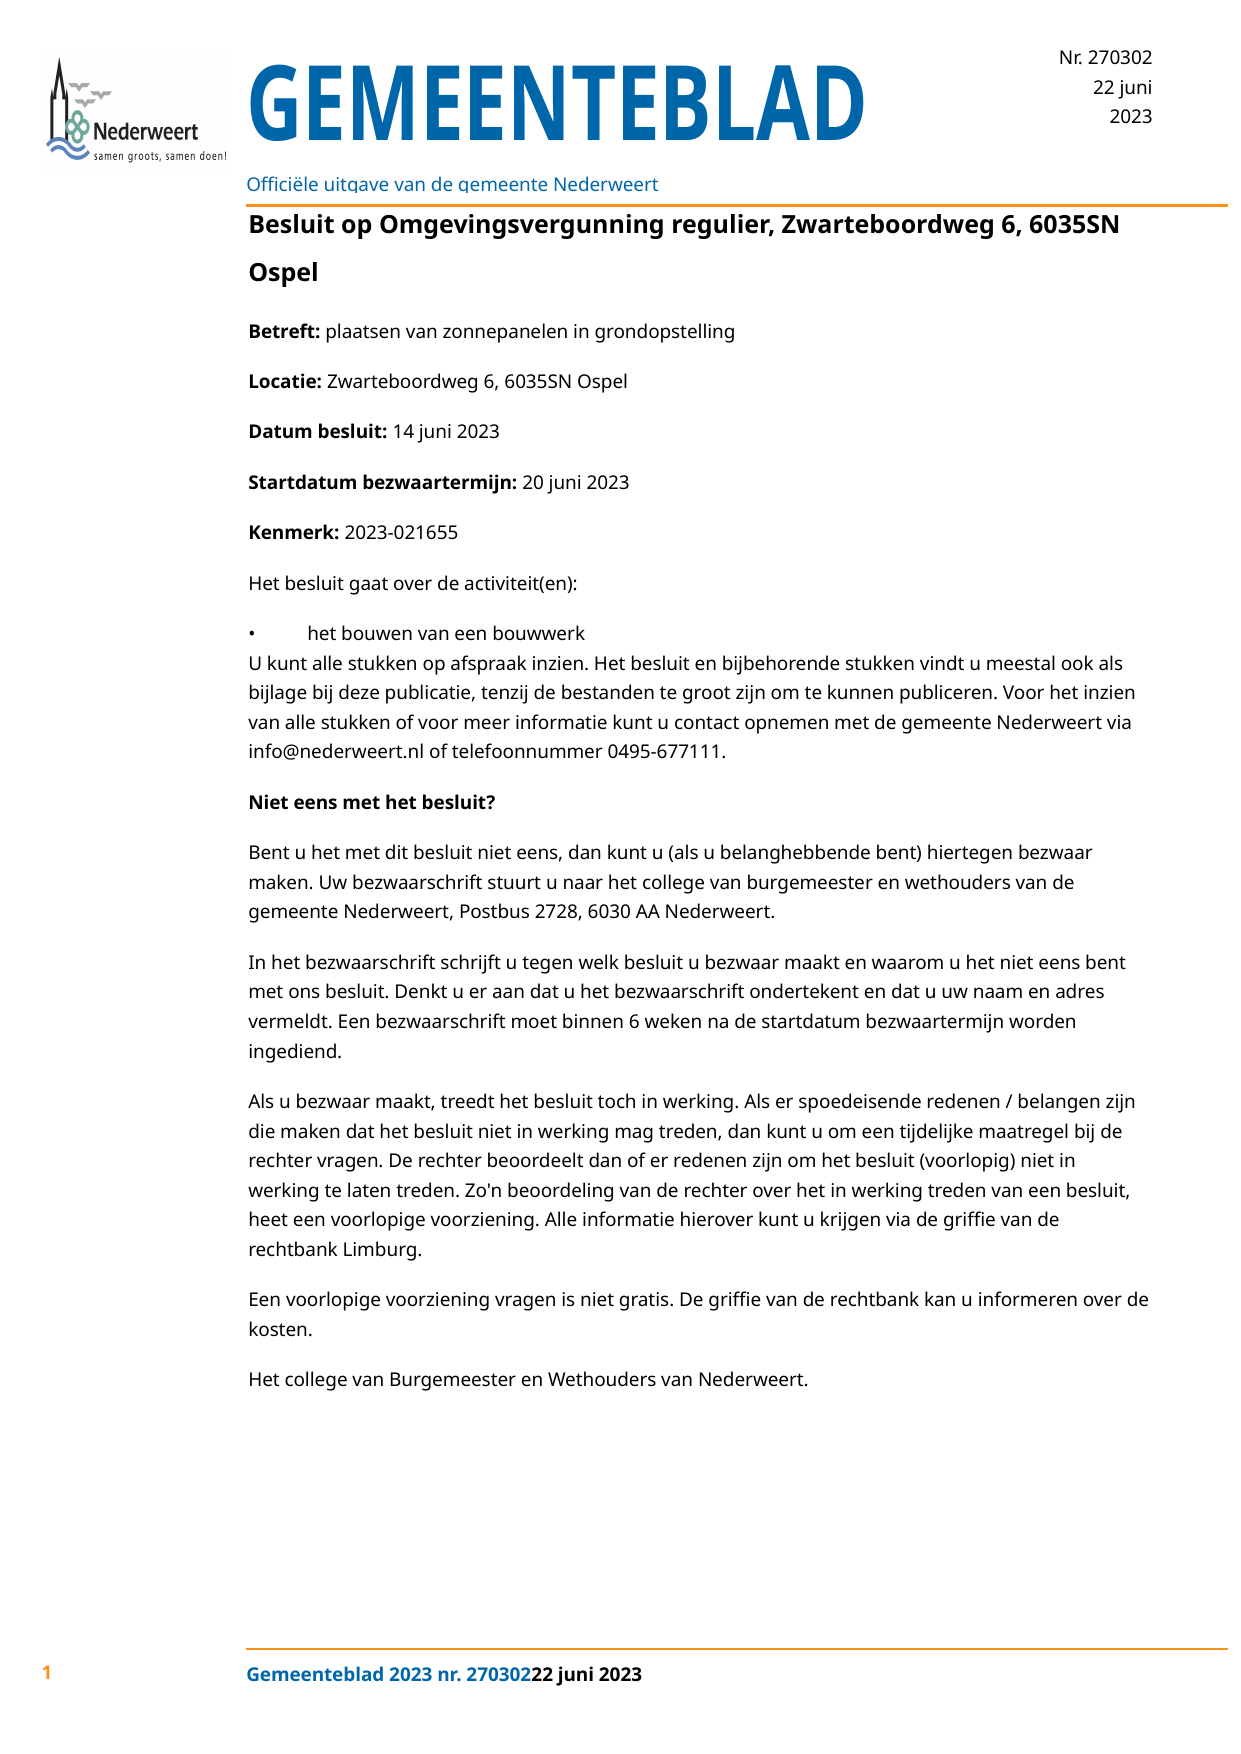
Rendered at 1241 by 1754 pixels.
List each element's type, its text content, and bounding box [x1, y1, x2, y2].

text Datum besluit: 14 juni 2023 [248, 419, 1152, 444]
text Als u bezwaar maakt, treedt het besluit toch in werking. Als er spoedeisende redenen / belangen zijn die maken dat het besluit niet in werking mag treden, dan kunt u om een tijdelijke maatregel bij de rechter vragen. De rechter beoordeelt dan of er redenen zijn om het besluit (voorlopig) niet in werking te laten treden. Zo'n beoordeling van de rechter over het in werking treden van een besluit, heet een voorlopige voorziening. Alle informatie hierover kunt u krijgen via de griffie van de rechtbank Limburg. [248, 1088, 1152, 1262]
text Betreft: plaatsen van zonnepanelen in grondopstelling [248, 318, 1152, 344]
text Bent u het met dit besluit niet eens, dan kunt u (als u belanghebbende bent) hiertegen bezwaar maken. Uw bezwaarschrift stuurt u naar het college van burgemeester en wethouders van de gemeente Nederweert, Postbus 2728, 6030 AA Nederweert. [248, 839, 1152, 924]
text Het besluit gaat over de activiteit(en): [248, 570, 1152, 596]
text Een voorlopige voorziening vragen is niet gratis. De griffie van de rechtbank kan u informeren over de kosten. [248, 1287, 1152, 1342]
text Niet eens met het besluit? [248, 789, 1152, 815]
text Kenmerk: 2023-021655 [248, 519, 1152, 545]
text Besluit op Omgevingsvergunning regulier, Zwarteboordweg 6, 6035SN Ospel [248, 207, 1152, 288]
text Startdatum bezwaartermijn: 20 juni 2023 [248, 469, 1152, 495]
text In het bezwaarschrift schrijft u tegen welk besluit u bezwaar maakt en waarom u het niet eens bent met ons besluit. Denkt u er aan dat u het bezwaarschrift ondertekent en dat u uw naam en adres vermeldt. Een bezwaarschrift moet binnen 6 weken na de startdatum bezwaartermijn worden ingediend. [248, 949, 1152, 1064]
picture [41, 47, 231, 172]
list het bouwen van een bouwwerk [248, 620, 1152, 646]
text Het college van Burgemeester en Wethouders van Nederweert. [248, 1367, 1152, 1392]
text Locatie: Zwarteboordweg 6, 6035SN Ospel [248, 368, 1152, 394]
text U kunt alle stukken op afspraak inzien. Het besluit en bijbehorende stukken vindt u meestal ook als bijlage bij deze publicatie, tenzij de bestanden te groot zijn om te kunnen publiceren. Voor het inzien van alle stukken of voor meer informatie kunt u contact opnemen met de gemeente Nederweert via info@nederweert.nl of telefoonnummer 0495-677111. [248, 650, 1152, 764]
